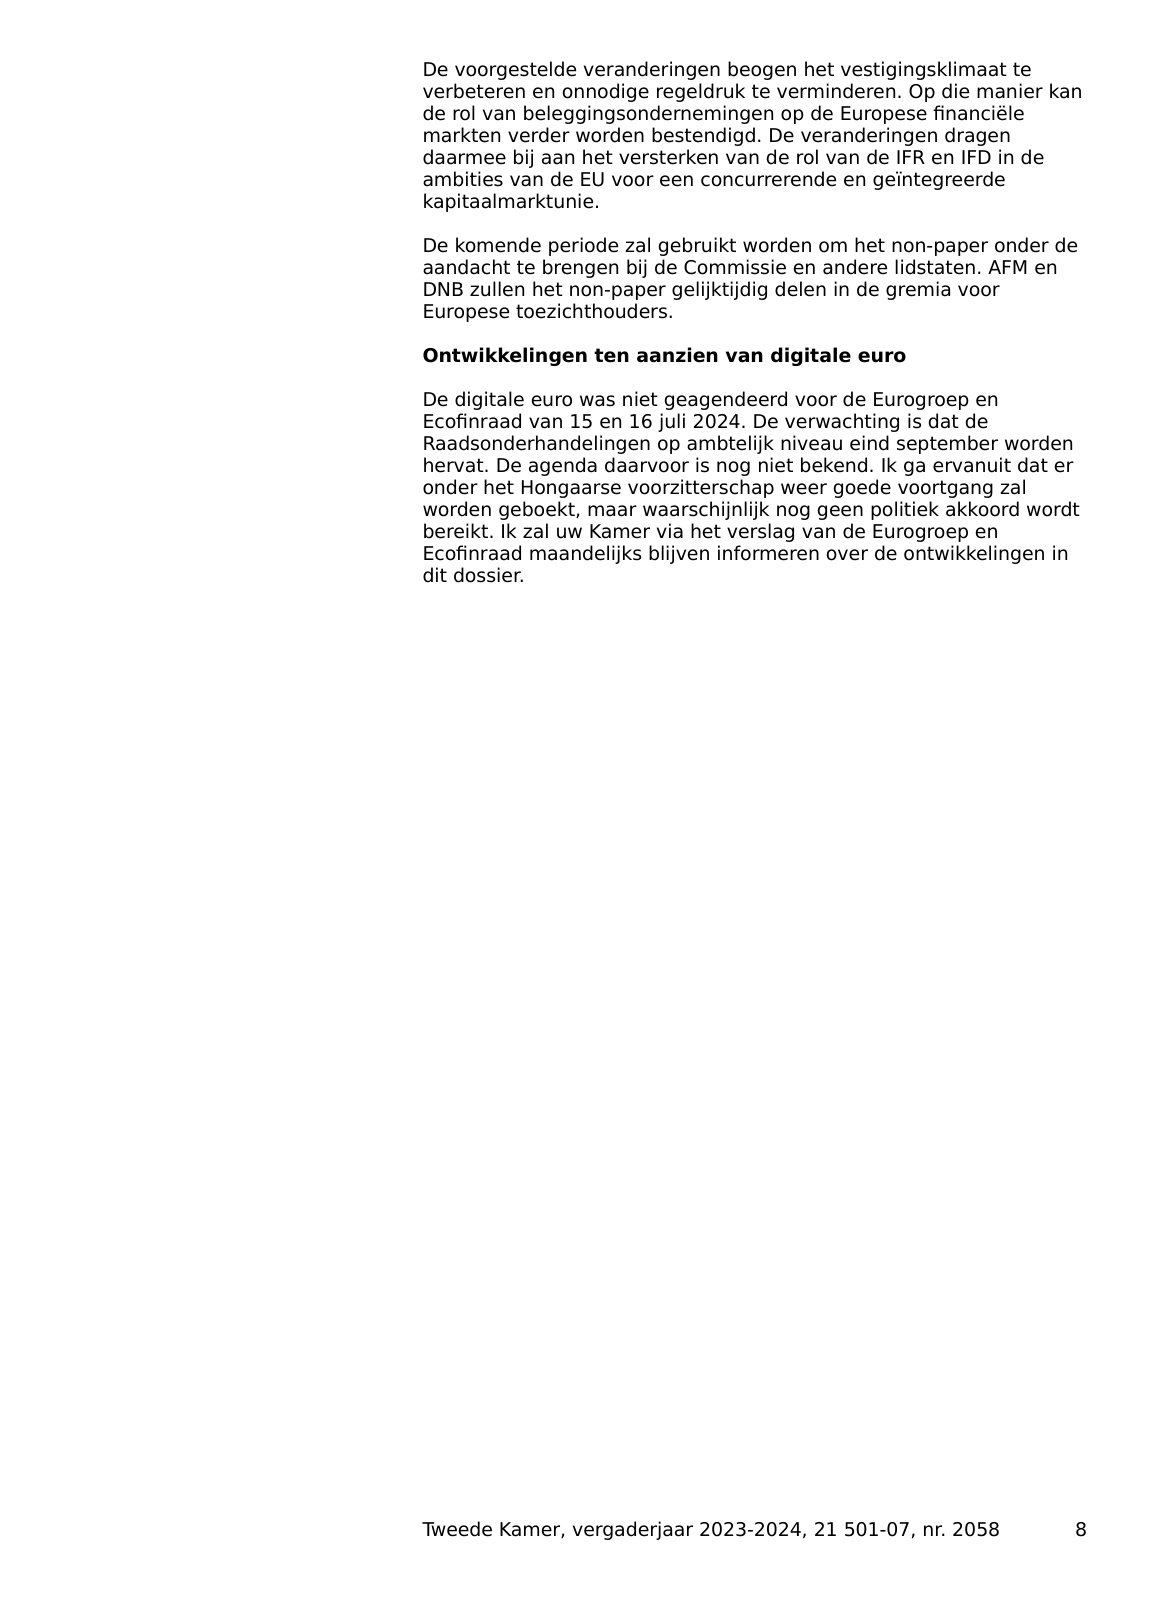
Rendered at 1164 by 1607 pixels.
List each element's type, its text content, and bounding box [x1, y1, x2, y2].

text De digitale euro was niet geagendeerd voor de Eurogroep en Ecofinraad van 15 en 16 juli 2024. De verwachting is dat de Raadsonderhandelingen op ambtelijk niveau eind september worden hervat. De agenda daarvoor is nog niet bekend. Ik ga ervanuit dat er onder het Hongaarse voorzitterschap weer goede voortgang zal worden geboekt, maar waarschijnlijk nog geen politiek akkoord wordt bereikt. Ik zal uw Kamer via het verslag van de Eurogroep en Ecofinraad maandelijks blijven informeren over de ontwikkelingen in dit dossier. [422, 389, 1087, 587]
subtitle Ontwikkelingen ten aanzien van digitale euro [422, 345, 1087, 367]
text De komende periode zal gebruikt worden om het non-paper onder de aandacht te brengen bij de Commissie en andere lidstaten. AFM en DNB zullen het non-paper gelijktijdig delen in de gremia voor Europese toezichthouders. [422, 235, 1087, 323]
text De voorgestelde veranderingen beogen het vestigingsklimaat te verbeteren en onnodige regeldruk te verminderen. Op die manier kan de rol van beleggingsondernemingen op de Europese financiële markten verder worden bestendigd. De veranderingen dragen daarmee bij aan het versterken van de rol van de IFR en IFD in de ambities van de EU voor een concurrerende en geïntegreerde kapitaalmarktunie. [422, 59, 1087, 213]
